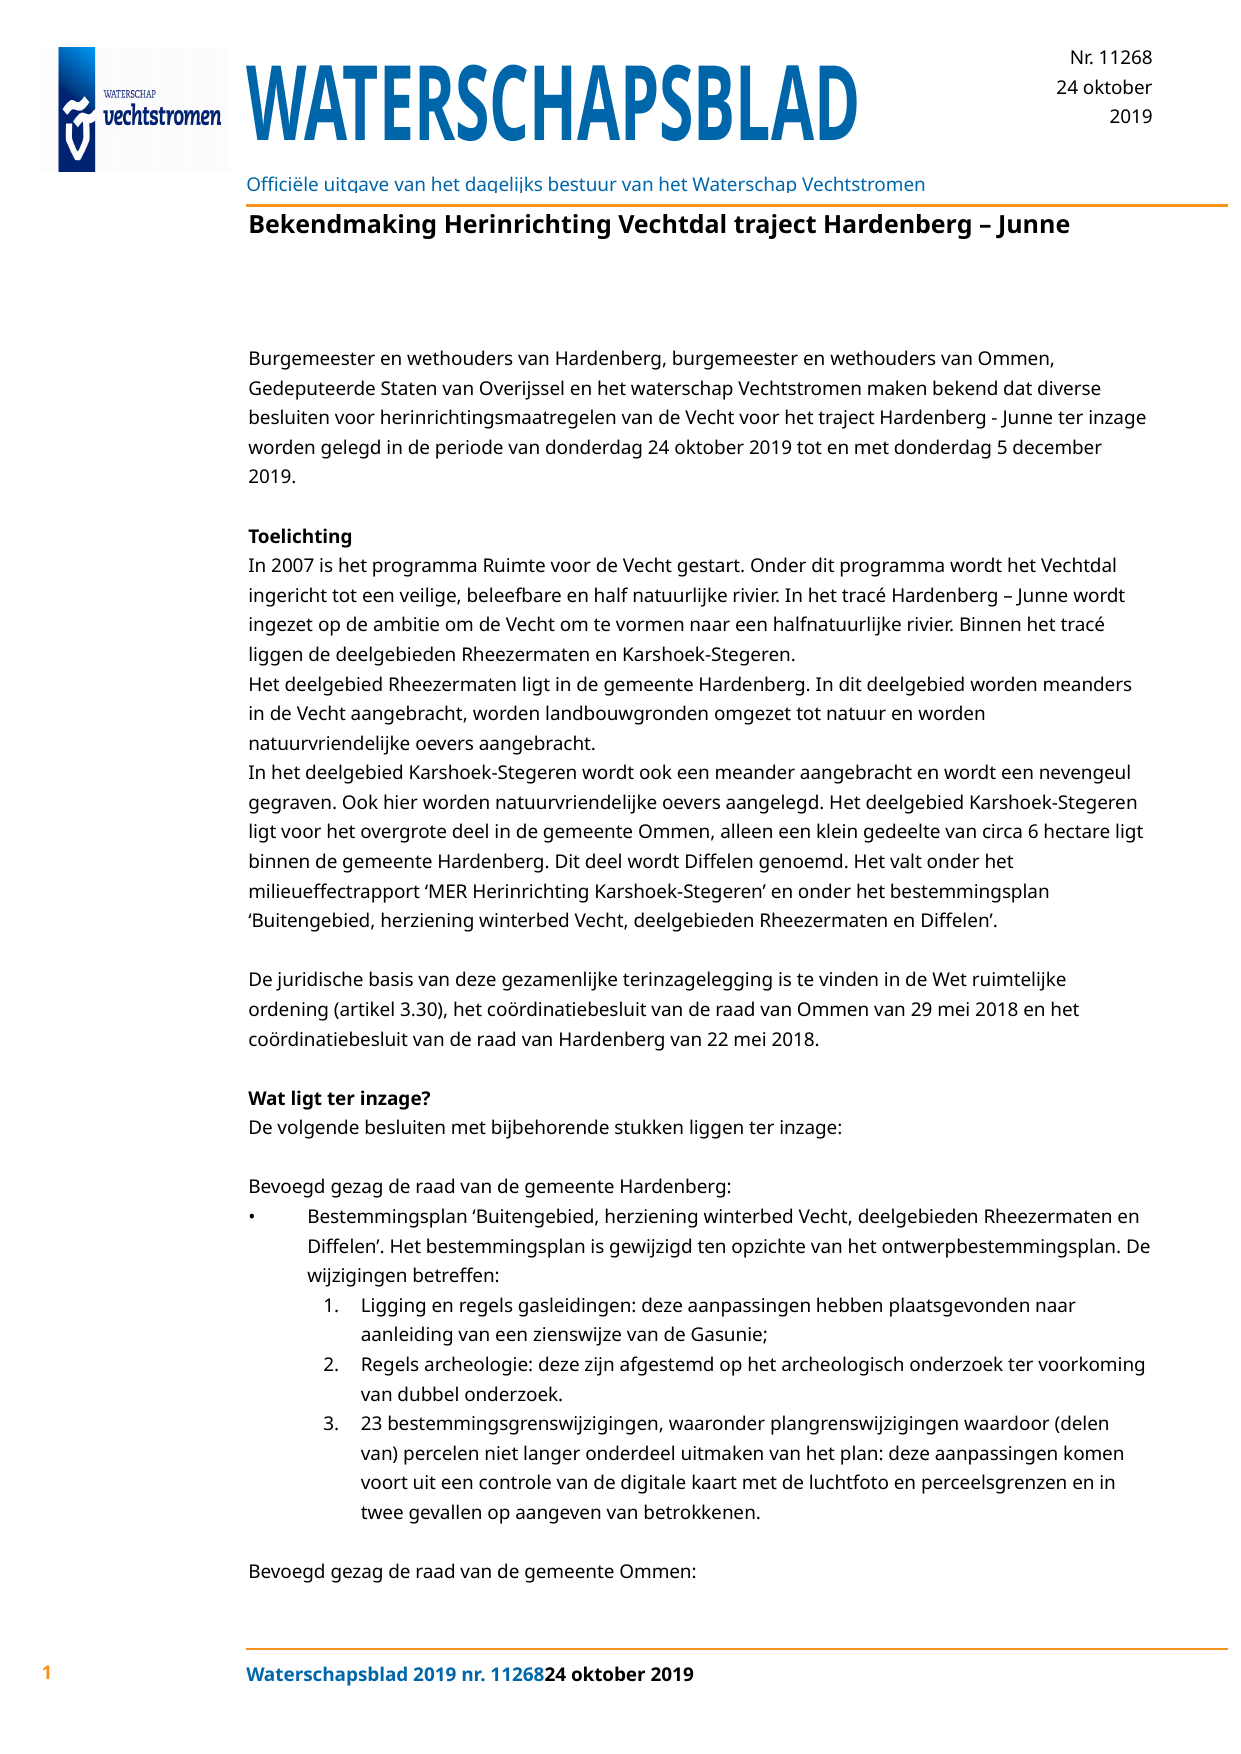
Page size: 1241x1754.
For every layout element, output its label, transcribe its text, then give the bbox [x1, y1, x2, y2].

list Regels archeologie: deze zijn afgestemd op het archeologisch onderzoek ter voorkoming van dubbel onderzoek. [323, 1351, 1152, 1406]
text Burgemeester en wethouders van Hardenberg, burgemeester en wethouders van Ommen, Gedeputeerde Staten van Overijssel en het waterschap Vechtstromen maken bekend dat diverse besluiten voor herinrichtingsmaatregelen van de Vecht voor het traject Hardenberg - Junne ter inzage worden gelegd in de periode van donderdag 24 oktober 2019 tot en met donderdag 5 december 2019. [248, 345, 1152, 489]
text In het deelgebied Karshoek-Stegeren wordt ook een meander aangebracht en wordt een nevengeul gegraven. Ook hier worden natuurvriendelijke oevers aangelegd. Het deelgebied Karshoek-Stegeren ligt voor het overgrote deel in de gemeente Ommen, alleen een klein gedeelte van circa 6 hectare ligt binnen de gemeente Hardenberg. Dit deel wordt Diffelen genoemd. Het valt onder het milieueffectrapport ‘MER Herinrichting Karshoek-Stegeren’ en onder het bestemmingsplan ‘Buitengebied, herziening winterbed Vecht, deelgebieden Rheezermaten en Diffelen’. [248, 759, 1152, 933]
text Wat ligt ter inzage? [248, 1085, 1152, 1111]
text Bekendmaking Herinrichting Vechtdal traject Hardenberg – Junne [248, 207, 1152, 241]
text Bevoegd gezag de raad van de gemeente Ommen: [248, 1558, 1152, 1584]
text Het deelgebied Rheezermaten ligt in de gemeente Hardenberg. In dit deelgebied worden meanders in de Vecht aangebracht, worden landbouwgronden omgezet tot natuur en worden natuurvriendelijke oevers aangebracht. [248, 671, 1152, 756]
text De volgende besluiten met bijbehorende stukken liggen ter inzage: [248, 1114, 1152, 1140]
list Bestemmingsplan ‘Buitengebied, herziening winterbed Vecht, deelgebieden Rheezermaten en Diffelen’. Het bestemmingsplan is gewijzigd ten opzichte van het ontwerpbestemmingsplan. De wijzigingen betreffen: [248, 1203, 1152, 1288]
text Toelichting [248, 523, 1152, 548]
text Bevoegd gezag de raad van de gemeente Hardenberg: [248, 1174, 1152, 1199]
list 23 bestemmingsgrenswijzigingen, waaronder plangrenswijzigingen waardoor (delen van) percelen niet langer onderdeel uitmaken van het plan: deze aanpassingen komen voort uit een controle van de digitale kaart met de luchtfoto en perceelsgrenzen en in twee gevallen op aangeven van betrokkenen. [323, 1410, 1152, 1525]
picture [41, 47, 231, 172]
text In 2007 is het programma Ruimte voor de Vecht gestart. Onder dit programma wordt het Vechtdal ingericht tot een veilige, beleefbare en half natuurlijke rivier. In het tracé Hardenberg – Junne wordt ingezet op de ambitie om de Vecht om te vormen naar een halfnatuurlijke rivier. Binnen het tracé liggen de deelgebieden Rheezermaten en Karshoek-Stegeren. [248, 552, 1152, 667]
text De juridische basis van deze gezamenlijke terinzagelegging is te vinden in de Wet ruimtelijke ordening (artikel 3.30), het coördinatiebesluit van de raad van Ommen van 29 mei 2018 en het coördinatiebesluit van de raad van Hardenberg van 22 mei 2018. [248, 967, 1152, 1051]
list Ligging en regels gasleidingen: deze aanpassingen hebben plaatsgevonden naar aanleiding van een zienswijze van de Gasunie; [323, 1292, 1152, 1347]
